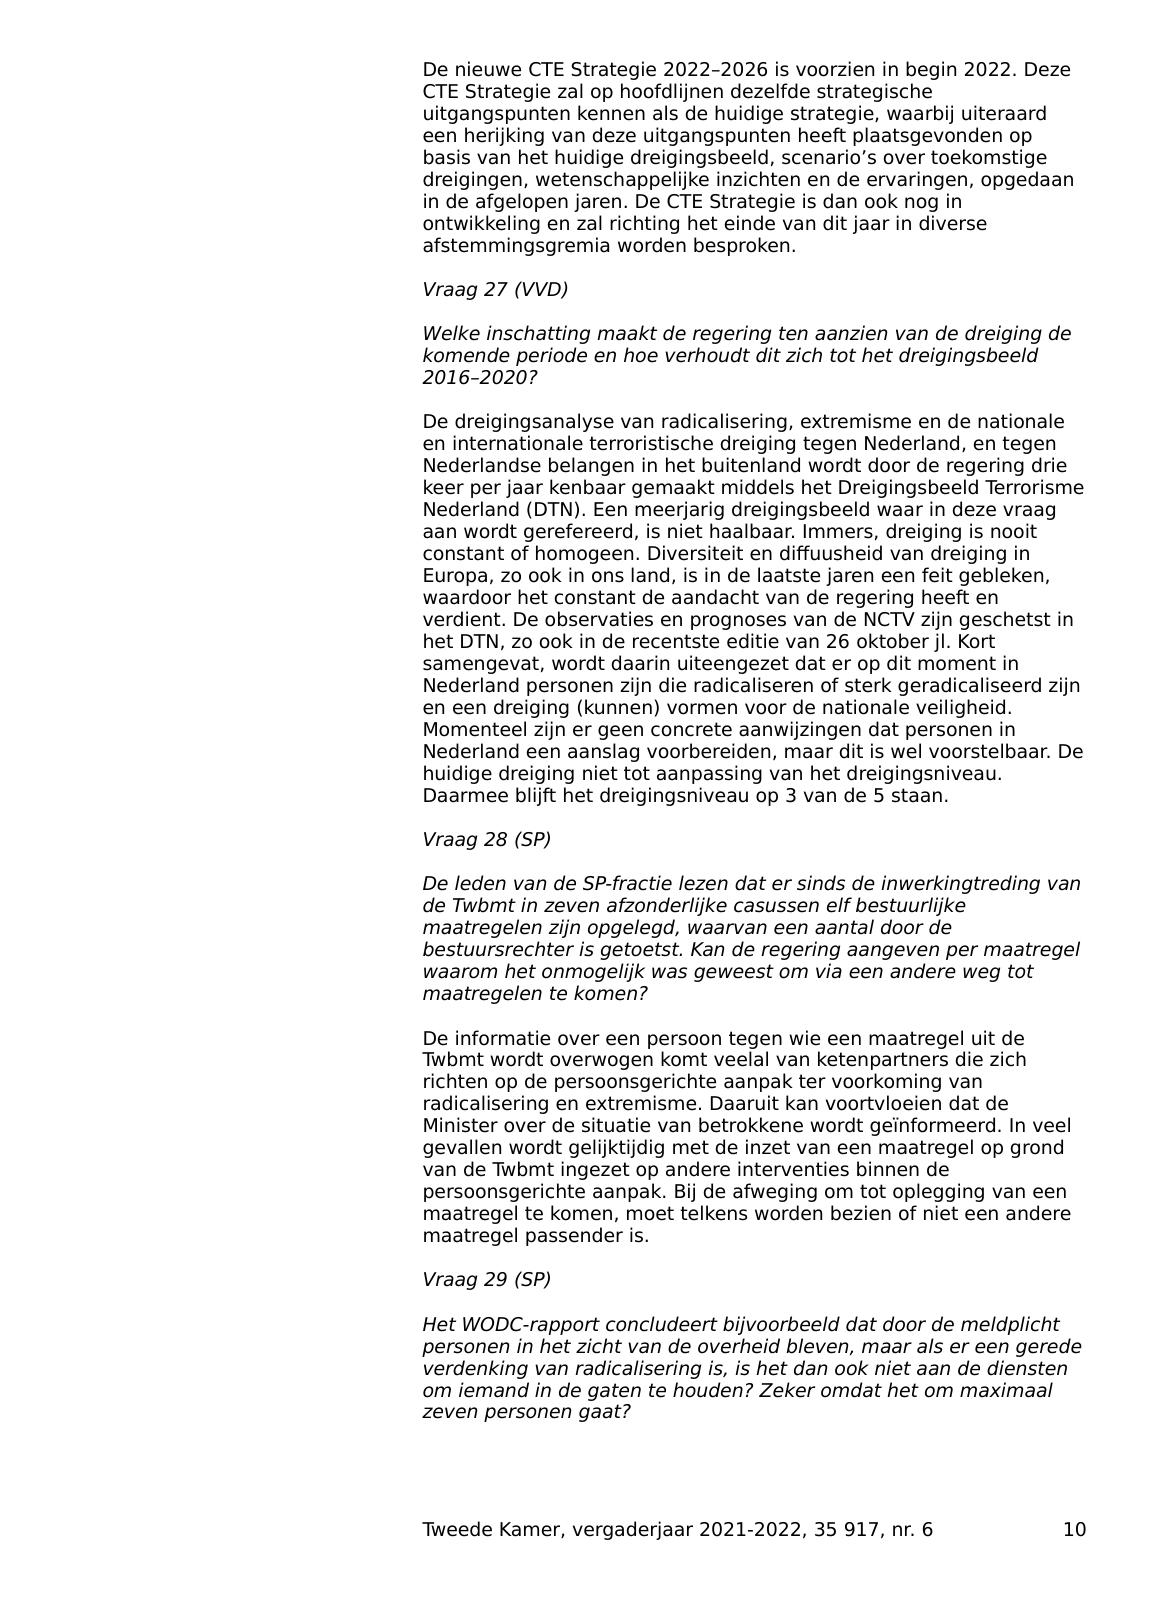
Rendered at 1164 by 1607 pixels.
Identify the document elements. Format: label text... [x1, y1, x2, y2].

text De nieuwe CTE Strategie 2022–2026 is voorzien in begin 2022. Deze CTE Strategie zal op hoofdlijnen dezelfde strategische uitgangspunten kennen als de huidige strategie, waarbij uiteraard een herijking van deze uitgangspunten heeft plaatsgevonden op basis van het huidige dreigingsbeeld, scenario’s over toekomstige dreigingen, wetenschappelijke inzichten en de ervaringen, opgedaan in de afgelopen jaren. De CTE Strategie is dan ook nog in ontwikkeling en zal richting het einde van dit jaar in diverse afstemmingsgremia worden besproken. [422, 59, 1087, 257]
text De informatie over een persoon tegen wie een maatregel uit de Twbmt wordt overwogen komt veelal van ketenpartners die zich richten op de persoonsgerichte aanpak ter voorkoming van radicalisering en extremisme. Daaruit kan voortvloeien dat de Minister over de situatie van betrokkene wordt geïnformeerd. In veel gevallen wordt gelijktijdig met de inzet van een maatregel op grond van de Twbmt ingezet op andere interventies binnen de persoonsgerichte aanpak. Bij de afweging om tot oplegging van een maatregel te komen, moet telkens worden bezien of niet een andere maatregel passender is. [422, 1027, 1087, 1247]
subtitle Vraag 27 (VVD) [422, 279, 1087, 301]
text De leden van de SP-fractie lezen dat er sinds de inwerkingtreding van de Twbmt in zeven afzonderlijke casussen elf bestuurlijke maatregelen zijn opgelegd, waarvan een aantal door de bestuursrechter is getoetst. Kan de regering aangeven per maatregel waarom het onmogelijk was geweest om via een andere weg tot maatregelen te komen? [422, 873, 1087, 1005]
text Het WODC-rapport concludeert bijvoorbeeld dat door de meldplicht personen in het zicht van de overheid bleven, maar als er een gerede verdenking van radicalisering is, is het dan ook niet aan de diensten om iemand in de gaten te houden? Zeker omdat het om maximaal zeven personen gaat? [422, 1313, 1087, 1423]
text Welke inschatting maakt de regering ten aanzien van de dreiging de komende periode en hoe verhoudt dit zich tot het dreigingsbeeld 2016–2020? [422, 323, 1087, 389]
subtitle Vraag 29 (SP) [422, 1269, 1087, 1291]
text De dreigingsanalyse van radicalisering, extremisme en de nationale en internationale terroristische dreiging tegen Nederland, en tegen Nederlandse belangen in het buitenland wordt door de regering drie keer per jaar kenbaar gemaakt middels het Dreigingsbeeld Terrorisme Nederland (DTN). Een meerjarig dreigingsbeeld waar in deze vraag aan wordt gerefereerd, is niet haalbaar. Immers, dreiging is nooit constant of homogeen. Diversiteit en diffuusheid van dreiging in Europa, zo ook in ons land, is in de laatste jaren een feit gebleken, waardoor het constant de aandacht van de regering heeft en verdient. De observaties en prognoses van de NCTV zijn geschetst in het DTN, zo ook in de recentste editie van 26 oktober jl. Kort samengevat, wordt daarin uiteengezet dat er op dit moment in Nederland personen zijn die radicaliseren of sterk geradicaliseerd zijn en een dreiging (kunnen) vormen voor de nationale veiligheid. Momenteel zijn er geen concrete aanwijzingen dat personen in Nederland een aanslag voorbereiden, maar dit is wel voorstelbaar. De huidige dreiging niet tot aanpassing van het dreigingsniveau. Daarmee blijft het dreigingsniveau op 3 van de 5 staan. [422, 411, 1087, 807]
subtitle Vraag 28 (SP) [422, 829, 1087, 851]
